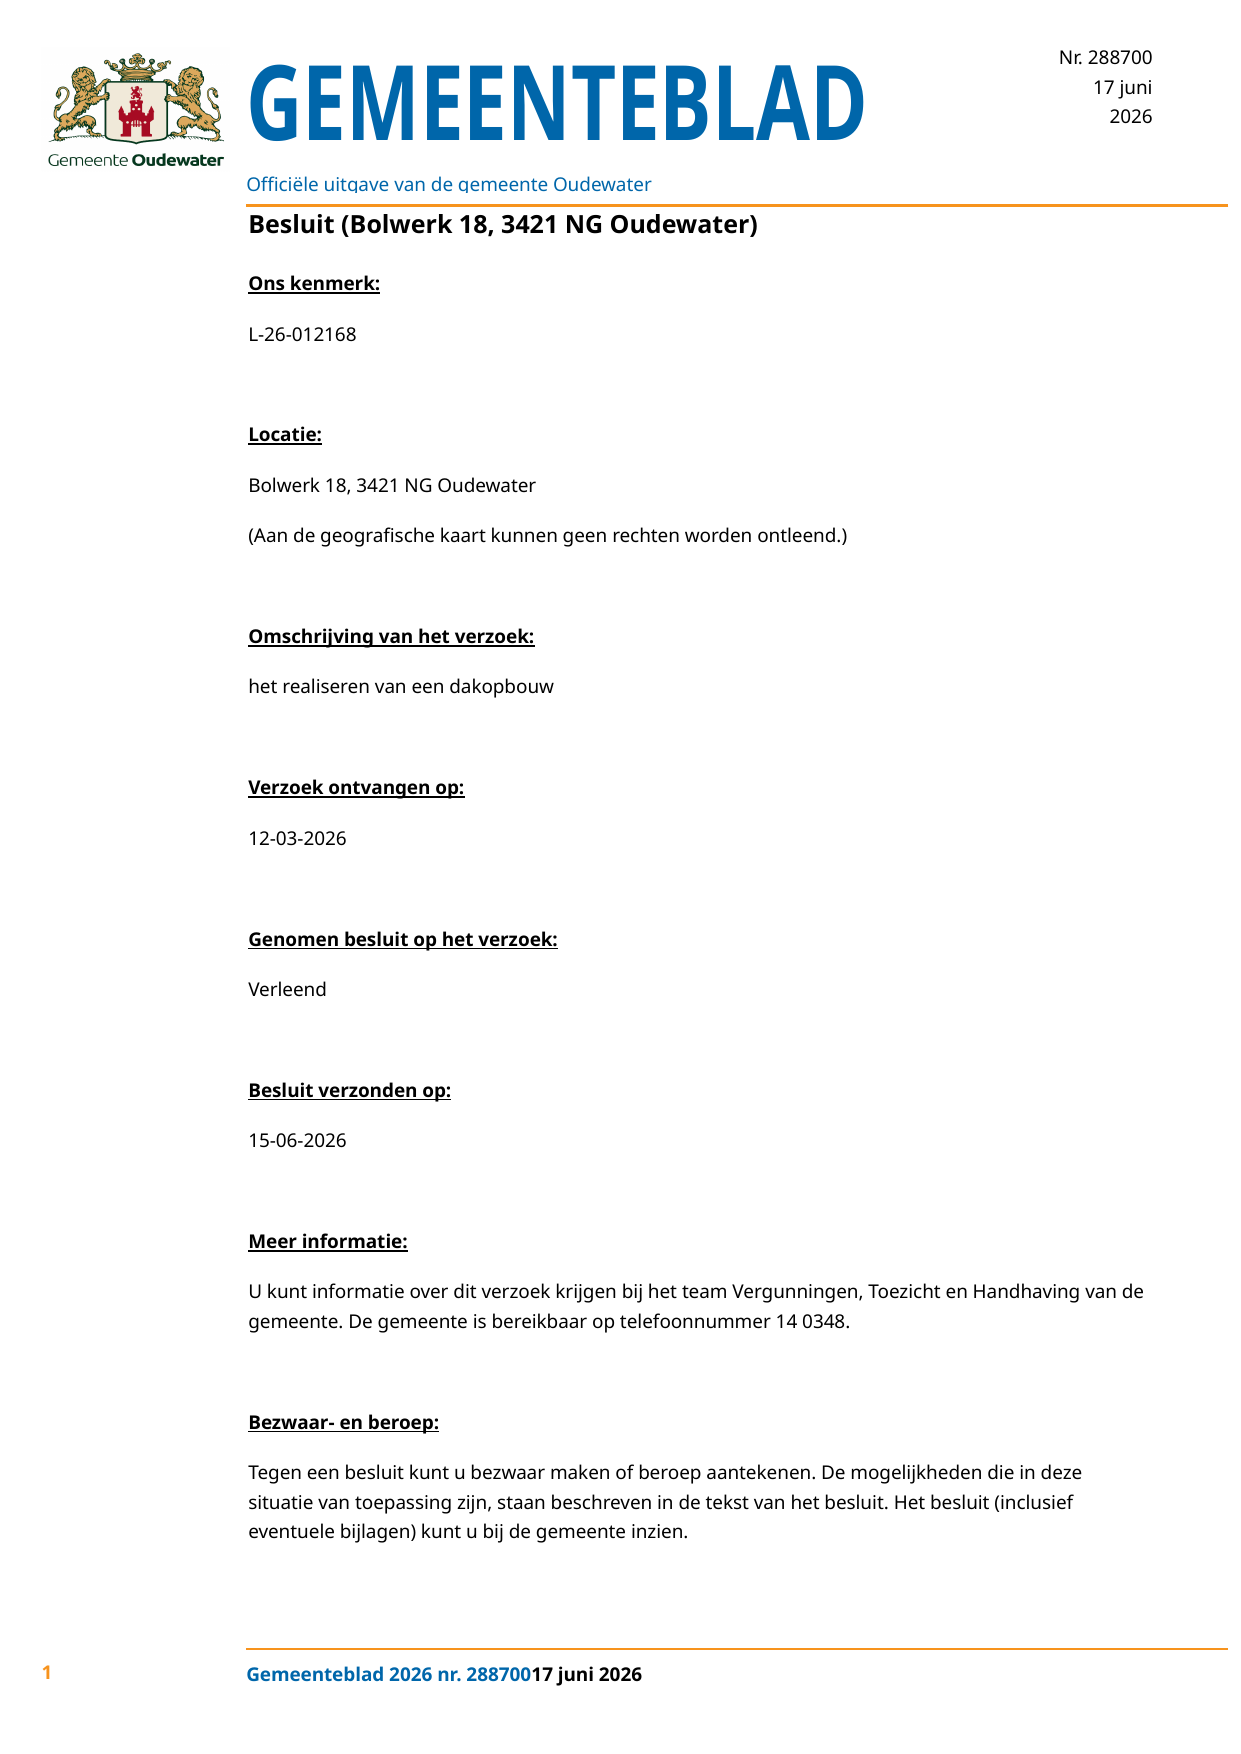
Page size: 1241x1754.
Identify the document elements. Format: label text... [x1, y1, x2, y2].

text Bolwerk 18, 3421 NG Oudewater [248, 472, 1152, 498]
text L-26-012168 [248, 321, 1152, 346]
text Tegen een besluit kunt u bezwaar maken of beroep aantekenen. De mogelijkheden die in deze situatie van toepassing zijn, staan beschreven in de tekst van het besluit. Het besluit (inclusief eventuele bijlagen) kunt u bij de gemeente inzien. [248, 1459, 1152, 1544]
text Genomen besluit op het verzoek: [248, 926, 1152, 951]
text U kunt informatie over dit verzoek krijgen bij het team Vergunningen, Toezicht en Handhaving van de gemeente. De gemeente is bereikbaar op telefoonnummer 14 0348. [248, 1279, 1152, 1334]
text (Aan de geografische kaart kunnen geen rechten worden ontleend.) [248, 522, 1152, 548]
text 15-06-2026 [248, 1127, 1152, 1153]
text Ons kenmerk: [248, 270, 1152, 296]
text Besluit verzonden op: [248, 1077, 1152, 1103]
text Besluit (Bolwerk 18, 3421 NG Oudewater) [248, 207, 1152, 241]
text Bezwaar- en beroep: [248, 1409, 1152, 1435]
text het realiseren van een dakopbouw [248, 674, 1152, 699]
text Omschrijving van het verzoek: [248, 623, 1152, 649]
text Verzoek ontvangen op: [248, 774, 1152, 800]
picture [41, 47, 231, 172]
text Locatie: [248, 422, 1152, 447]
text 12-03-2026 [248, 825, 1152, 851]
text Meer informatie: [248, 1228, 1152, 1254]
text Verleend [248, 976, 1152, 1002]
